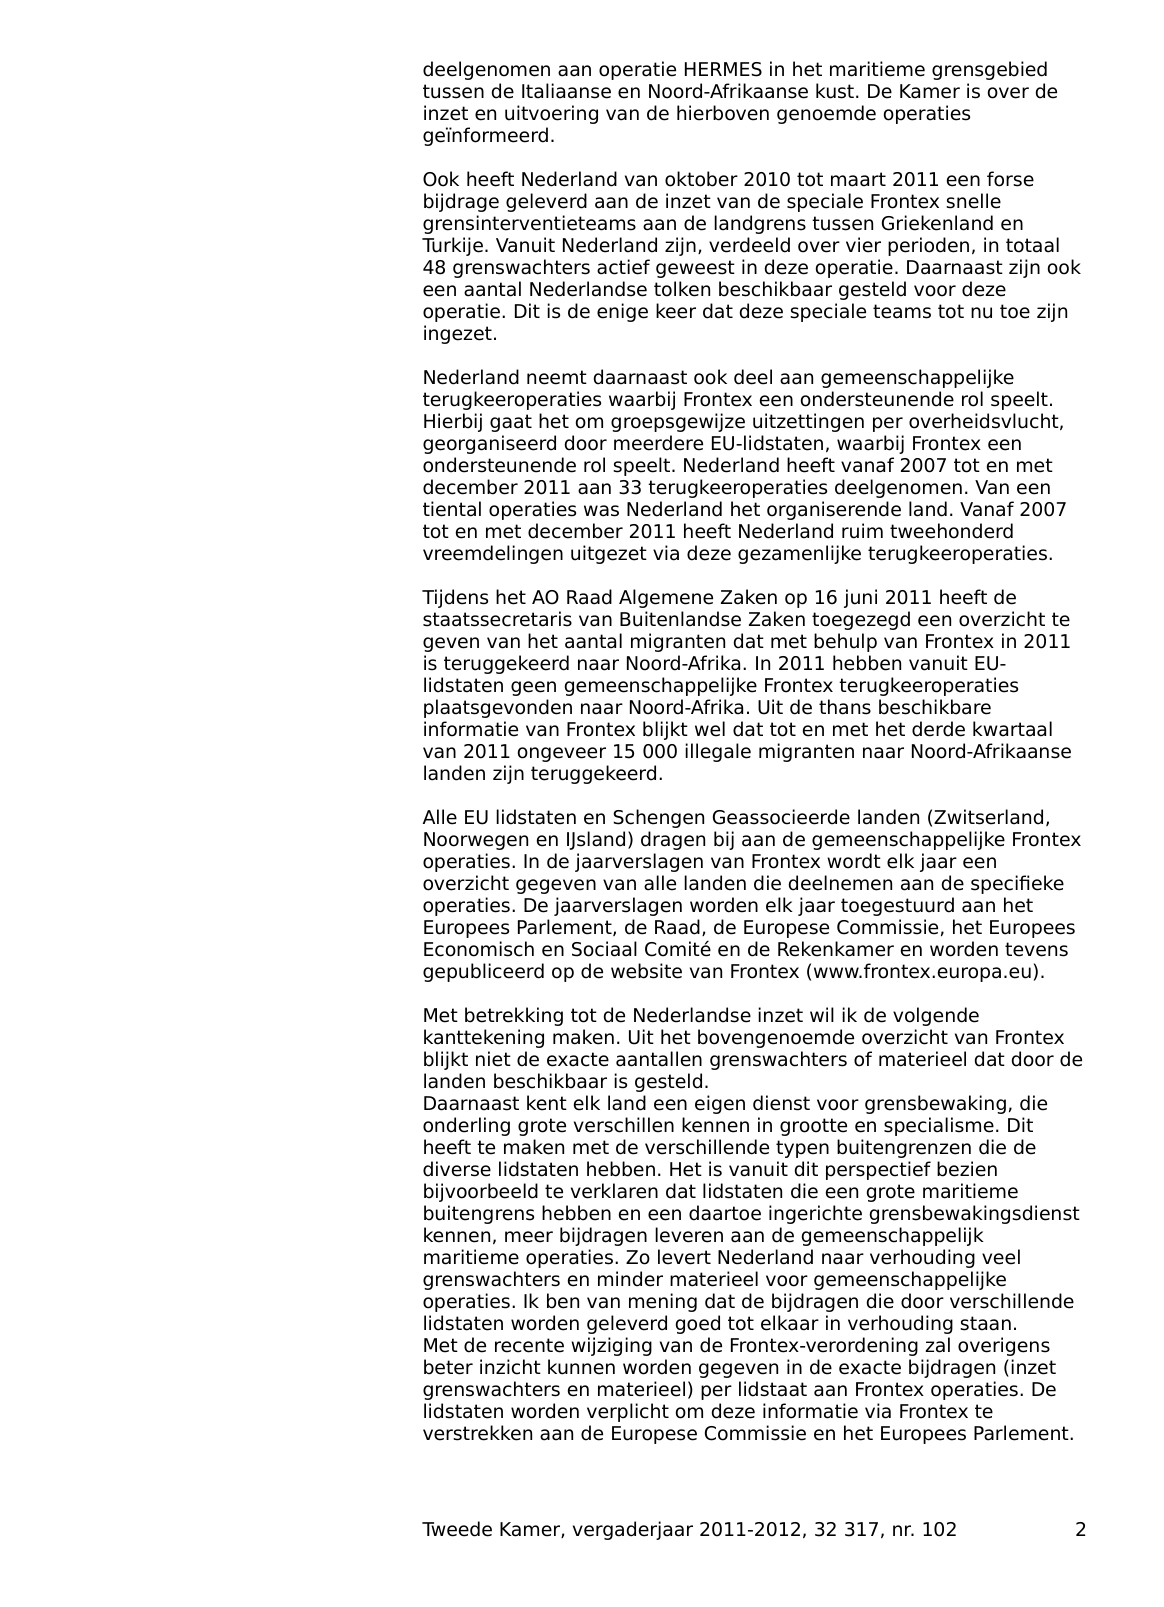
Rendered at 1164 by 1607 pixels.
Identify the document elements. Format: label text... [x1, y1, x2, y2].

text Alle EU lidstaten en Schengen Geassocieerde landen (Zwitserland, Noorwegen en IJsland) dragen bij aan de gemeenschappelijke Frontex operaties. In de jaarverslagen van Frontex wordt elk jaar een overzicht gegeven van alle landen die deelnemen aan de specifieke operaties. De jaarverslagen worden elk jaar toegestuurd aan het Europees Parlement, de Raad, de Europese Commissie, het Europees Economisch en Sociaal Comité en de Rekenkamer en worden tevens gepubliceerd op de website van Frontex (www.frontex.europa.eu). [422, 807, 1087, 983]
text Daarnaast kent elk land een eigen dienst voor grensbewaking, die onderling grote verschillen kennen in grootte en specialisme. Dit heeft te maken met de verschillende typen buitengrenzen die de diverse lidstaten hebben. Het is vanuit dit perspectief bezien bijvoorbeeld te verklaren dat lidstaten die een grote maritieme buitengrens hebben en een daartoe ingerichte grensbewakingsdienst kennen, meer bijdragen leveren aan de gemeenschappelijk maritieme operaties. Zo levert Nederland naar verhouding veel grenswachters en minder materieel voor gemeenschappelijke operaties. Ik ben van mening dat de bijdragen die door verschillende lidstaten worden geleverd goed tot elkaar in verhouding staan. [422, 1093, 1087, 1335]
text Ook heeft Nederland van oktober 2010 tot maart 2011 een forse bijdrage geleverd aan de inzet van de speciale Frontex snelle grensinterventieteams aan de landgrens tussen Griekenland en Turkije. Vanuit Nederland zijn, verdeeld over vier perioden, in totaal 48 grenswachters actief geweest in deze operatie. Daarnaast zijn ook een aantal Nederlandse tolken beschikbaar gesteld voor deze operatie. Dit is de enige keer dat deze speciale teams tot nu toe zijn ingezet. [422, 169, 1087, 345]
text Met de recente wijziging van de Frontex-verordening zal overigens beter inzicht kunnen worden gegeven in de exacte bijdragen (inzet grenswachters en materieel) per lidstaat aan Frontex operaties. De lidstaten worden verplicht om deze informatie via Frontex te verstrekken aan de Europese Commissie en het Europees Parlement. [422, 1335, 1087, 1445]
text Tijdens het AO Raad Algemene Zaken op 16 juni 2011 heeft de staatssecretaris van Buitenlandse Zaken toegezegd een overzicht te geven van het aantal migranten dat met behulp van Frontex in 2011 is teruggekeerd naar Noord-Afrika. In 2011 hebben vanuit EU-lidstaten geen gemeenschappelijke Frontex terugkeeroperaties plaatsgevonden naar Noord-Afrika. Uit de thans beschikbare informatie van Frontex blijkt wel dat tot en met het derde kwartaal van 2011 ongeveer 15 000 illegale migranten naar Noord-Afrikaanse landen zijn teruggekeerd. [422, 587, 1087, 785]
text Nederland neemt daarnaast ook deel aan gemeenschappelijke terugkeeroperaties waarbij Frontex een ondersteunende rol speelt. Hierbij gaat het om groepsgewijze uitzettingen per overheidsvlucht, georganiseerd door meerdere EU-lidstaten, waarbij Frontex een ondersteunende rol speelt. Nederland heeft vanaf 2007 tot en met december 2011 aan 33 terugkeeroperaties deelgenomen. Van een tiental operaties was Nederland het organiserende land. Vanaf 2007 tot en met december 2011 heeft Nederland ruim tweehonderd vreemdelingen uitgezet via deze gezamenlijke terugkeeroperaties. [422, 367, 1087, 565]
text deelgenomen aan operatie HERMES in het maritieme grensgebied tussen de Italiaanse en Noord-Afrikaanse kust. De Kamer is over de inzet en uitvoering van de hierboven genoemde operaties geïnformeerd. [422, 59, 1087, 147]
text Met betrekking tot de Nederlandse inzet wil ik de volgende kanttekening maken. Uit het bovengenoemde overzicht van Frontex blijkt niet de exacte aantallen grenswachters of materieel dat door de landen beschikbaar is gesteld. [422, 1005, 1087, 1093]
